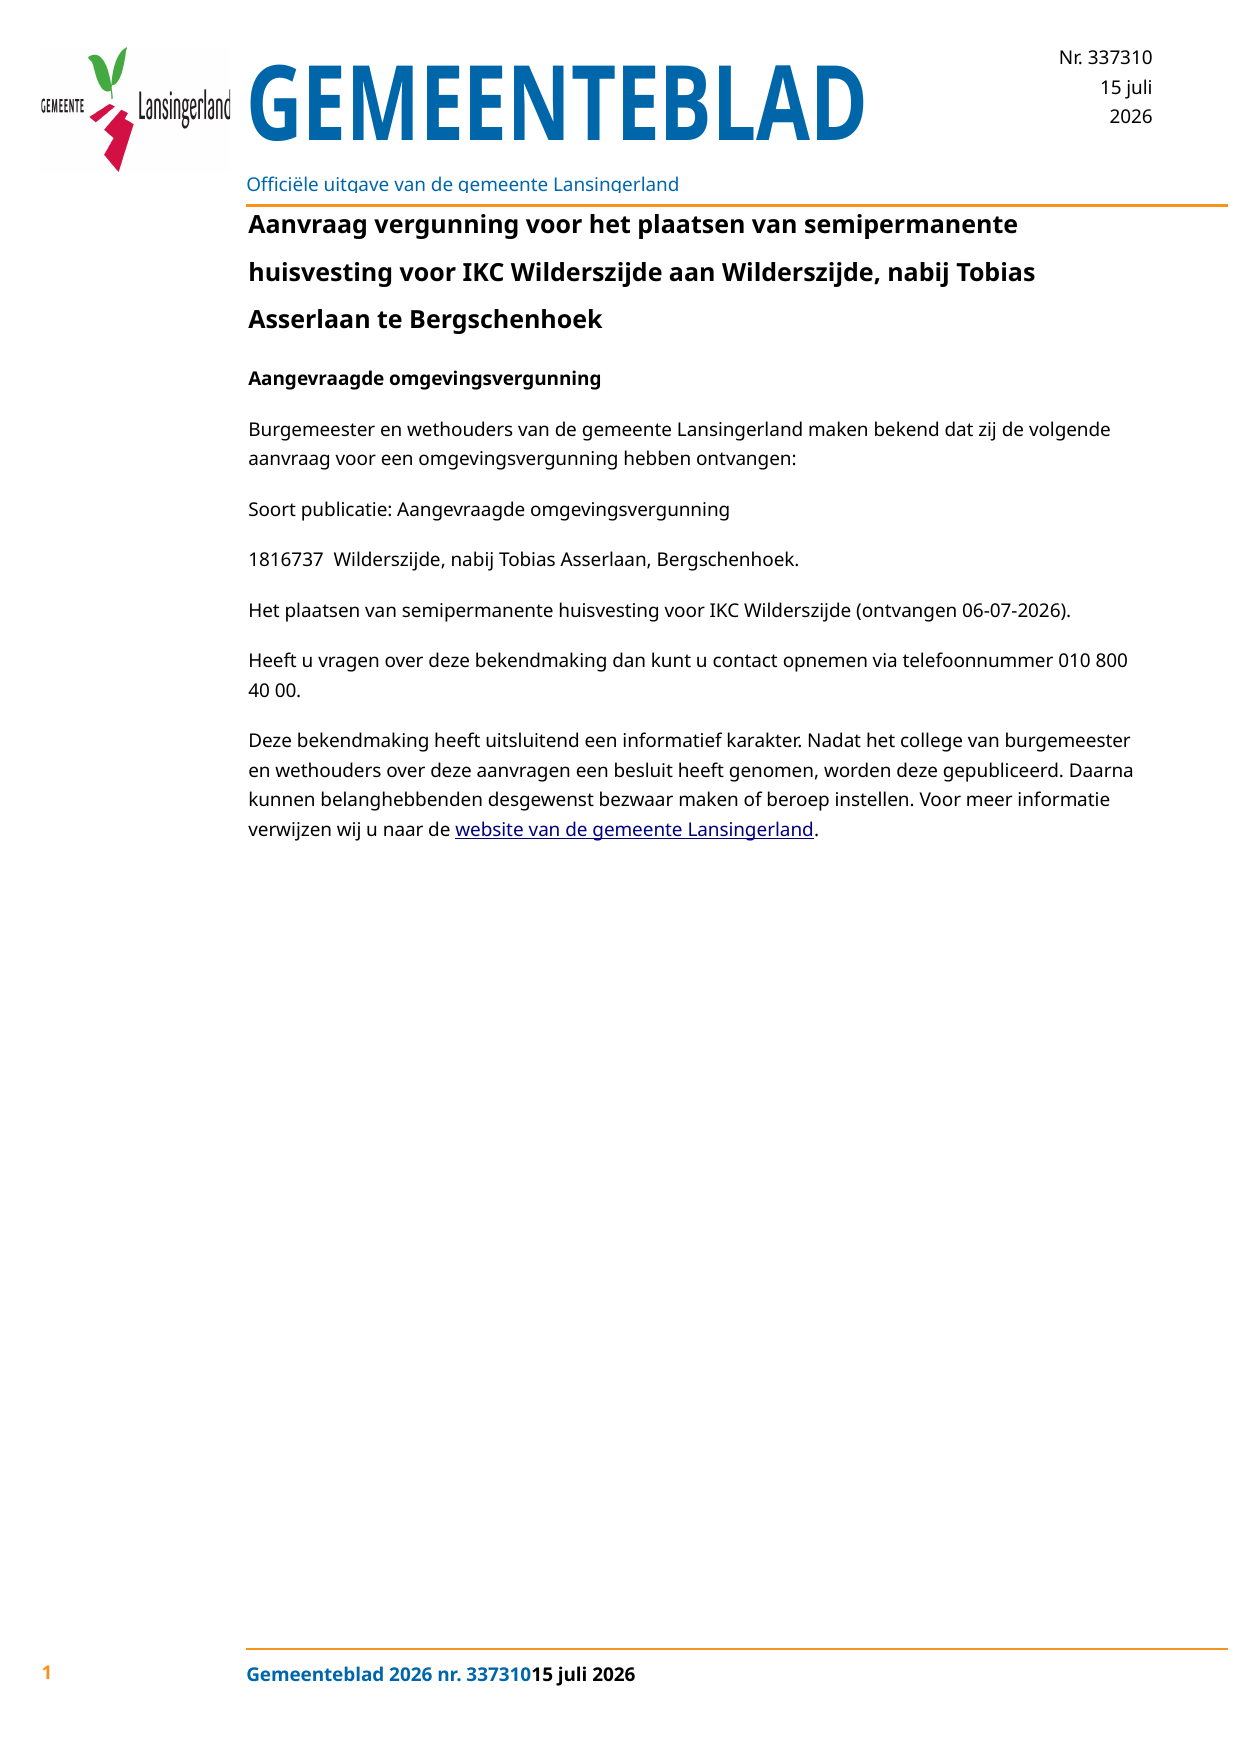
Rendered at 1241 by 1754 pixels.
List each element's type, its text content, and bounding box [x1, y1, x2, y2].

text Deze bekendmaking heeft uitsluitend een informatief karakter. Nadat het college van burgemeester en wethouders over deze aanvragen een besluit heeft genomen, worden deze gepubliceerd. Daarna kunnen belanghebbenden desgewenst bezwaar maken of beroep instellen. Voor meer informatie verwijzen wij u naar de website van de gemeente Lansingerland. [248, 727, 1152, 842]
text Soort publicatie: Aangevraagde omgevingsvergunning [248, 496, 1152, 522]
text Aanvraag vergunning voor het plaatsen van semipermanente huisvesting voor IKC Wilderszijde aan Wilderszijde, nabij Tobias Asserlaan te Bergschenhoek [248, 207, 1152, 336]
picture [41, 47, 231, 172]
text Aangevraagde omgevingsvergunning [248, 366, 1152, 391]
text 1816737 Wilderszijde, nabij Tobias Asserlaan, Bergschenhoek. [248, 546, 1152, 572]
text Het plaatsen van semipermanente huisvesting voor IKC Wilderszijde (ontvangen 06-07-2026). [248, 597, 1152, 622]
text Burgemeester en wethouders van de gemeente Lansingerland maken bekend dat zij de volgende aanvraag voor een omgevingsvergunning hebben ontvangen: [248, 416, 1152, 471]
text Heeft u vragen over deze bekendmaking dan kunt u contact opnemen via telefoonnummer 010 800 40 00. [248, 647, 1152, 702]
